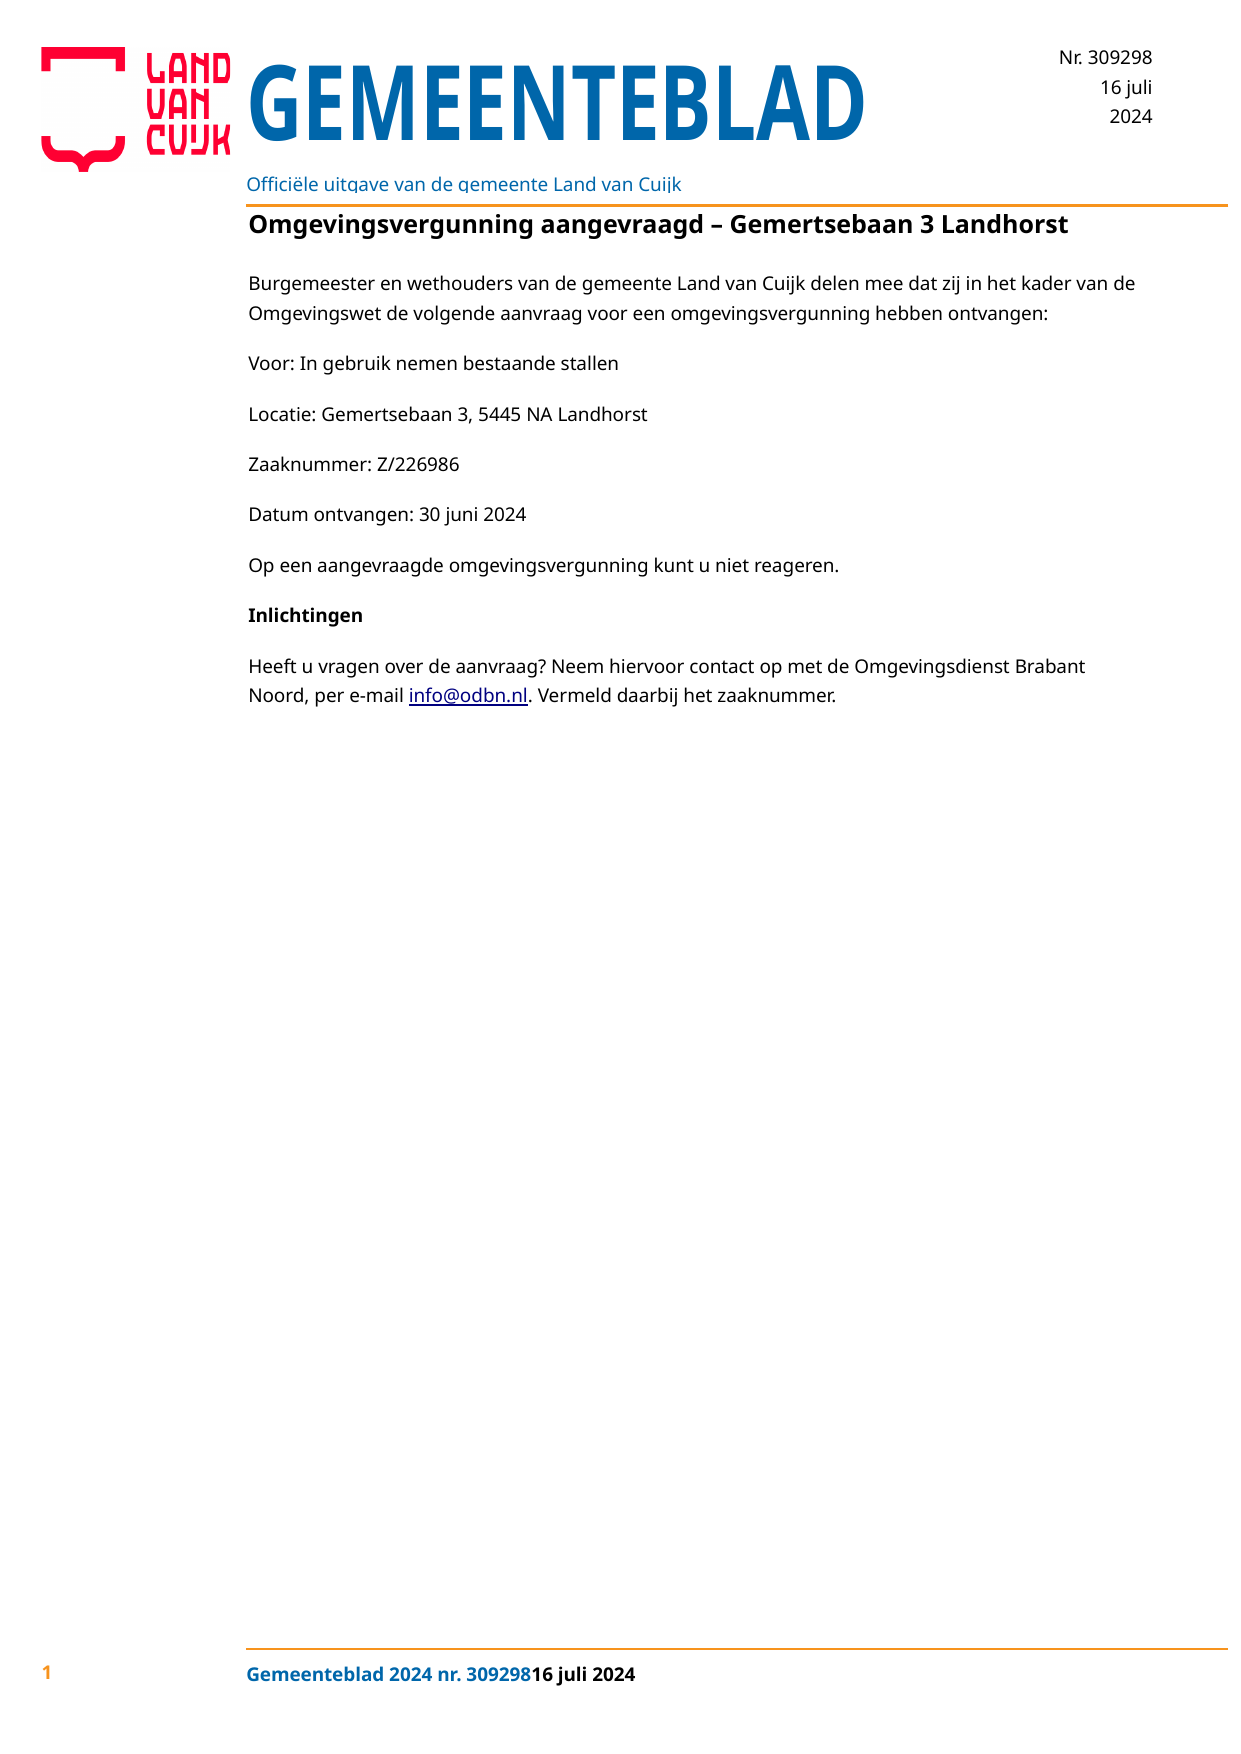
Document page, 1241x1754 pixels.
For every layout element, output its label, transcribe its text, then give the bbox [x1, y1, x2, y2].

text Zaaknummer: Z/226986 [248, 451, 1152, 477]
text Burgemeester en wethouders van de gemeente Land van Cuijk delen mee dat zij in het kader van de Omgevingswet de volgende aanvraag voor een omgevingsvergunning hebben ontvangen: [248, 270, 1152, 326]
text Voor: In gebruik nemen bestaande stallen [248, 350, 1152, 376]
text Inlichtingen [248, 602, 1152, 628]
text Datum ontvangen: 30 juni 2024 [248, 502, 1152, 527]
text Op een aangevraagde omgevingsvergunning kunt u niet reageren. [248, 552, 1152, 578]
text Locatie: Gemertsebaan 3, 5445 NA Landhorst [248, 401, 1152, 426]
picture [41, 47, 231, 172]
text Omgevingsvergunning aangevraagd – Gemertsebaan 3 Landhorst [248, 207, 1152, 241]
text Heeft u vragen over de aanvraag? Neem hiervoor contact op met de Omgevingsdienst Brabant Noord, per e-mail info@odbn.nl. Vermeld daarbij het zaaknummer. [248, 653, 1152, 708]
